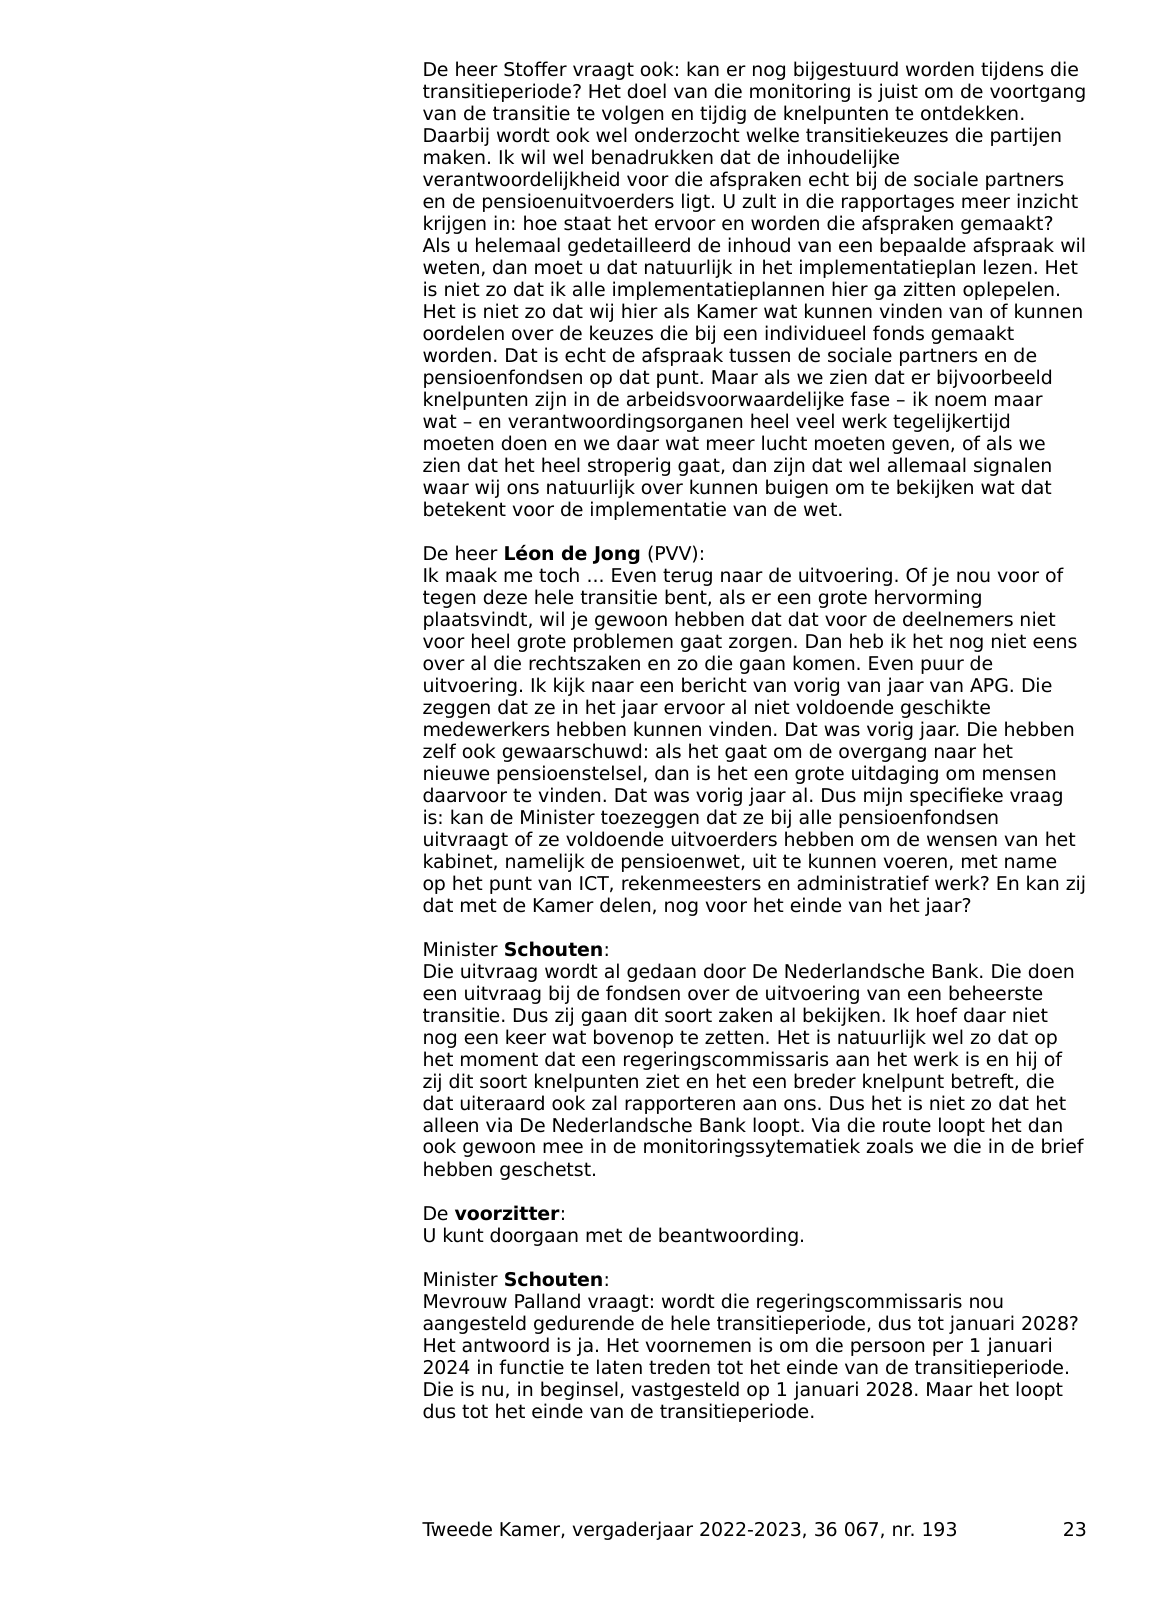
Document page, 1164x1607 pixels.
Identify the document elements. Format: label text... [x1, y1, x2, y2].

text De voorzitter: [422, 1203, 1087, 1224]
text Minister Schouten: [422, 939, 1087, 961]
text U kunt doorgaan met de beantwoording. [422, 1224, 1087, 1247]
text Ik maak me toch ... Even terug naar de uitvoering. Of je nou voor of tegen deze hele transitie bent, als er een grote hervorming plaatsvindt, wil je gewoon hebben dat dat voor de deelnemers niet voor heel grote problemen gaat zorgen. Dan heb ik het nog niet eens over al die rechtszaken en zo die gaan komen. Even puur de uitvoering. Ik kijk naar een bericht van vorig van jaar van APG. Die zeggen dat ze in het jaar ervoor al niet voldoende geschikte medewerkers hebben kunnen vinden. Dat was vorig jaar. Die hebben zelf ook gewaarschuwd: als het gaat om de overgang naar het nieuwe pensioenstelsel, dan is het een grote uitdaging om mensen daarvoor te vinden. Dat was vorig jaar al. Dus mijn specifieke vraag is: kan de Minister toezeggen dat ze bij alle pensioenfondsen uitvraagt of ze voldoende uitvoerders hebben om de wensen van het kabinet, namelijk de pensioenwet, uit te kunnen voeren, met name op het punt van ICT, rekenmeesters en administratief werk? En kan zij dat met de Kamer delen, nog voor het einde van het jaar? [422, 565, 1087, 916]
text Die uitvraag wordt al gedaan door De Nederlandsche Bank. Die doen een uitvraag bij de fondsen over de uitvoering van een beheerste transitie. Dus zij gaan dit soort zaken al bekijken. Ik hoef daar niet nog een keer wat bovenop te zetten. Het is natuurlijk wel zo dat op het moment dat een regeringscommissaris aan het werk is en hij of zij dit soort knelpunten ziet en het een breder knelpunt betreft, die dat uiteraard ook zal rapporteren aan ons. Dus het is niet zo dat het alleen via De Nederlandsche Bank loopt. Via die route loopt het dan ook gewoon mee in de monitoringssytematiek zoals we die in de brief hebben geschetst. [422, 961, 1087, 1180]
text De heer Léon de Jong (PVV): [422, 543, 1087, 565]
text De heer Stoffer vraagt ook: kan er nog bijgestuurd worden tijdens die transitieperiode? Het doel van die monitoring is juist om de voortgang van de transitie te volgen en tijdig de knelpunten te ontdekken. Daarbij wordt ook wel onderzocht welke transitiekeuzes die partijen maken. Ik wil wel benadrukken dat de inhoudelijke verantwoordelijkheid voor die afspraken echt bij de sociale partners en de pensioenuitvoerders ligt. U zult in die rapportages meer inzicht krijgen in: hoe staat het ervoor en worden die afspraken gemaakt? Als u helemaal gedetailleerd de inhoud van een bepaalde afspraak wil weten, dan moet u dat natuurlijk in het implementatieplan lezen. Het is niet zo dat ik alle implementatieplannen hier ga zitten oplepelen. Het is niet zo dat wij hier als Kamer wat kunnen vinden van of kunnen oordelen over de keuzes die bij een individueel fonds gemaakt worden. Dat is echt de afspraak tussen de sociale partners en de pensioenfondsen op dat punt. Maar als we zien dat er bijvoorbeeld knelpunten zijn in de arbeidsvoorwaardelijke fase – ik noem maar wat – en verantwoordingsorganen heel veel werk tegelijkertijd moeten doen en we daar wat meer lucht moeten geven, of als we zien dat het heel stroperig gaat, dan zijn dat wel allemaal signalen waar wij ons natuurlijk over kunnen buigen om te bekijken wat dat betekent voor de implementatie van de wet. [422, 59, 1087, 521]
text Mevrouw Palland vraagt: wordt die regeringscommissaris nou aangesteld gedurende de hele transitieperiode, dus tot januari 2028? Het antwoord is ja. Het voornemen is om die persoon per 1 januari 2024 in functie te laten treden tot het einde van de transitieperiode. Die is nu, in beginsel, vastgesteld op 1 januari 2028. Maar het loopt dus tot het einde van de transitieperiode. [422, 1291, 1087, 1423]
text Minister Schouten: [422, 1269, 1087, 1291]
